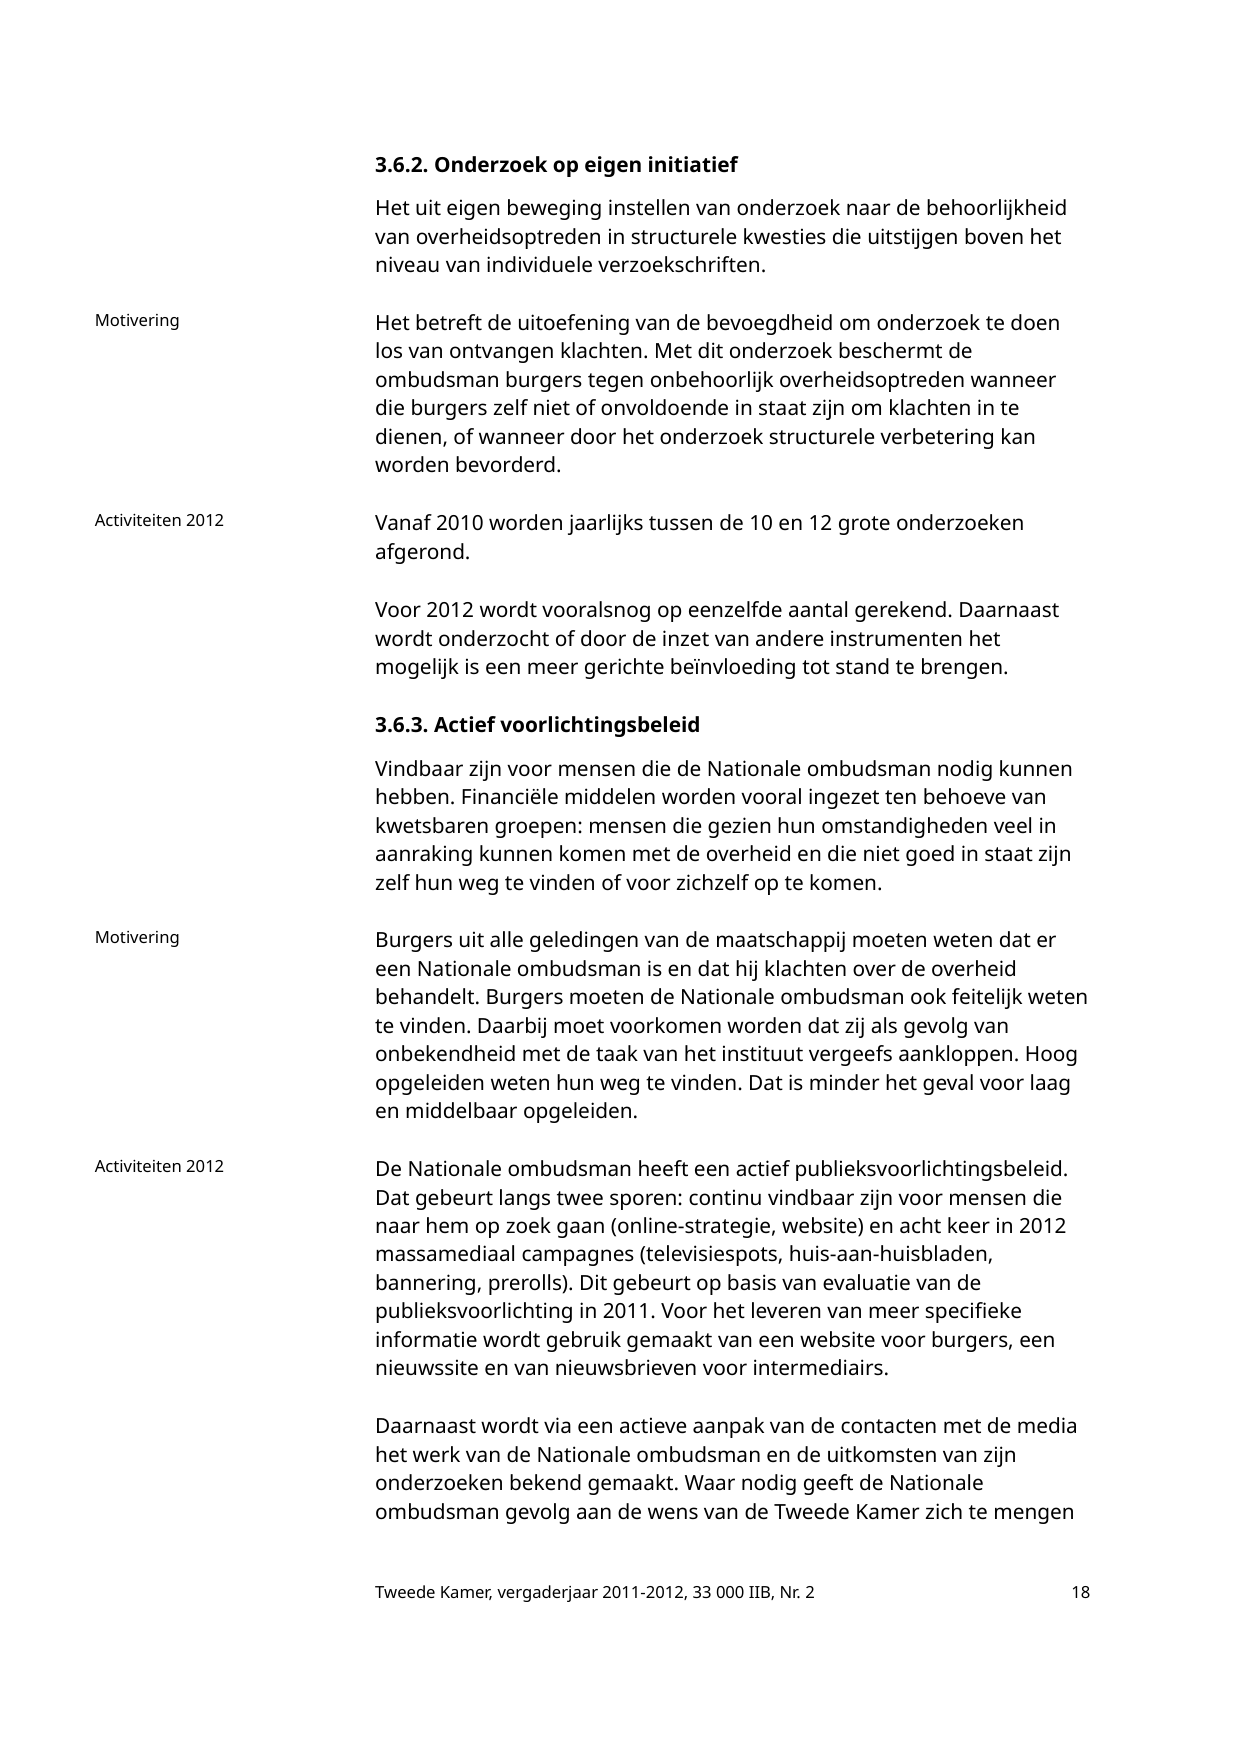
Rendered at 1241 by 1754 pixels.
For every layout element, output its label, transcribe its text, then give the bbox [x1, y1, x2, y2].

text 3.6.2. Onderzoek op eigen initiatief [375, 150, 1090, 178]
text 3.6.3. Actief voorlichtingsbeleid [375, 711, 1090, 739]
text [94, 531, 328, 538]
text Activiteiten 2012 [94, 508, 328, 531]
text Motivering [94, 308, 328, 331]
text De Nationale ombudsman heeft een actief publieksvoorlichtingsbeleid. Dat gebeurt langs twee sporen: continu vindbaar zijn voor mensen die naar hem op zoek gaan (online-strategie, website) en acht keer in 2012 massamediaal campagnes (televisiespots, huis-aan-huisbladen, bannering, prerolls). Dit gebeurt op basis van evaluatie van de publieksvoorlichting in 2011. Voor het leveren van meer specifieke informatie wordt gebruik gemaakt van een website voor burgers, een nieuwssite en van nieuwsbrieven voor intermediairs. [375, 1154, 1090, 1382]
text Vindbaar zijn voor mensen die de Nationale ombudsman nodig kunnen hebben. Financiële middelen worden vooral ingezet ten behoeve van kwetsbaren groepen: mensen die gezien hun omstandigheden veel in aanraking kunnen komen met de overheid en die niet goed in staat zijn zelf hun weg te vinden of voor zichzelf op te komen. [375, 754, 1090, 896]
text Vanaf 2010 worden jaarlijks tussen de 10 en 12 grote onderzoeken afgerond. [375, 508, 1090, 565]
text Het betreft de uitoefening van de bevoegdheid om onderzoek te doen los van ontvangen klachten. Met dit onderzoek beschermt de ombudsman burgers tegen onbehoorlijk overheidsoptreden wanneer die burgers zelf niet of onvoldoende in staat zijn om klachten in te dienen, of wanneer door het onderzoek structurele verbetering kan worden bevorderd. [375, 308, 1090, 479]
text Burgers uit alle geledingen van de maatschappij moeten weten dat er een Nationale ombudsman is en dat hij klachten over de overheid behandelt. Burgers moeten de Nationale ombudsman ook feitelijk weten te vinden. Daarbij moet voorkomen worden dat zij als gevolg van onbekendheid met de taak van het instituut vergeefs aankloppen. Hoog opgeleiden weten hun weg te vinden. Dat is minder het geval voor laag en middelbaar opgeleiden. [375, 926, 1090, 1125]
text Het uit eigen beweging instellen van onderzoek naar de behoorlijkheid van overheidsoptreden in structurele kwesties die uitstijgen boven het niveau van individuele verzoekschriften. [375, 193, 1090, 279]
text Activiteiten 2012 [94, 1154, 328, 1177]
text Daarnaast wordt via een actieve aanpak van de contacten met de media het werk van de Nationale ombudsman en de uitkomsten van zijn onderzoeken bekend gemaakt. Waar nodig geeft de Nationale ombudsman gevolg aan de wens van de Tweede Kamer zich te mengen [375, 1412, 1090, 1525]
text Motivering [94, 926, 328, 948]
text Voor 2012 wordt vooralsnog op eenzelfde aantal gerekend. Daarnaast wordt onderzocht of door de inzet van andere instrumenten het mogelijk is een meer gerichte beïnvloeding tot stand te brengen. [375, 595, 1090, 681]
